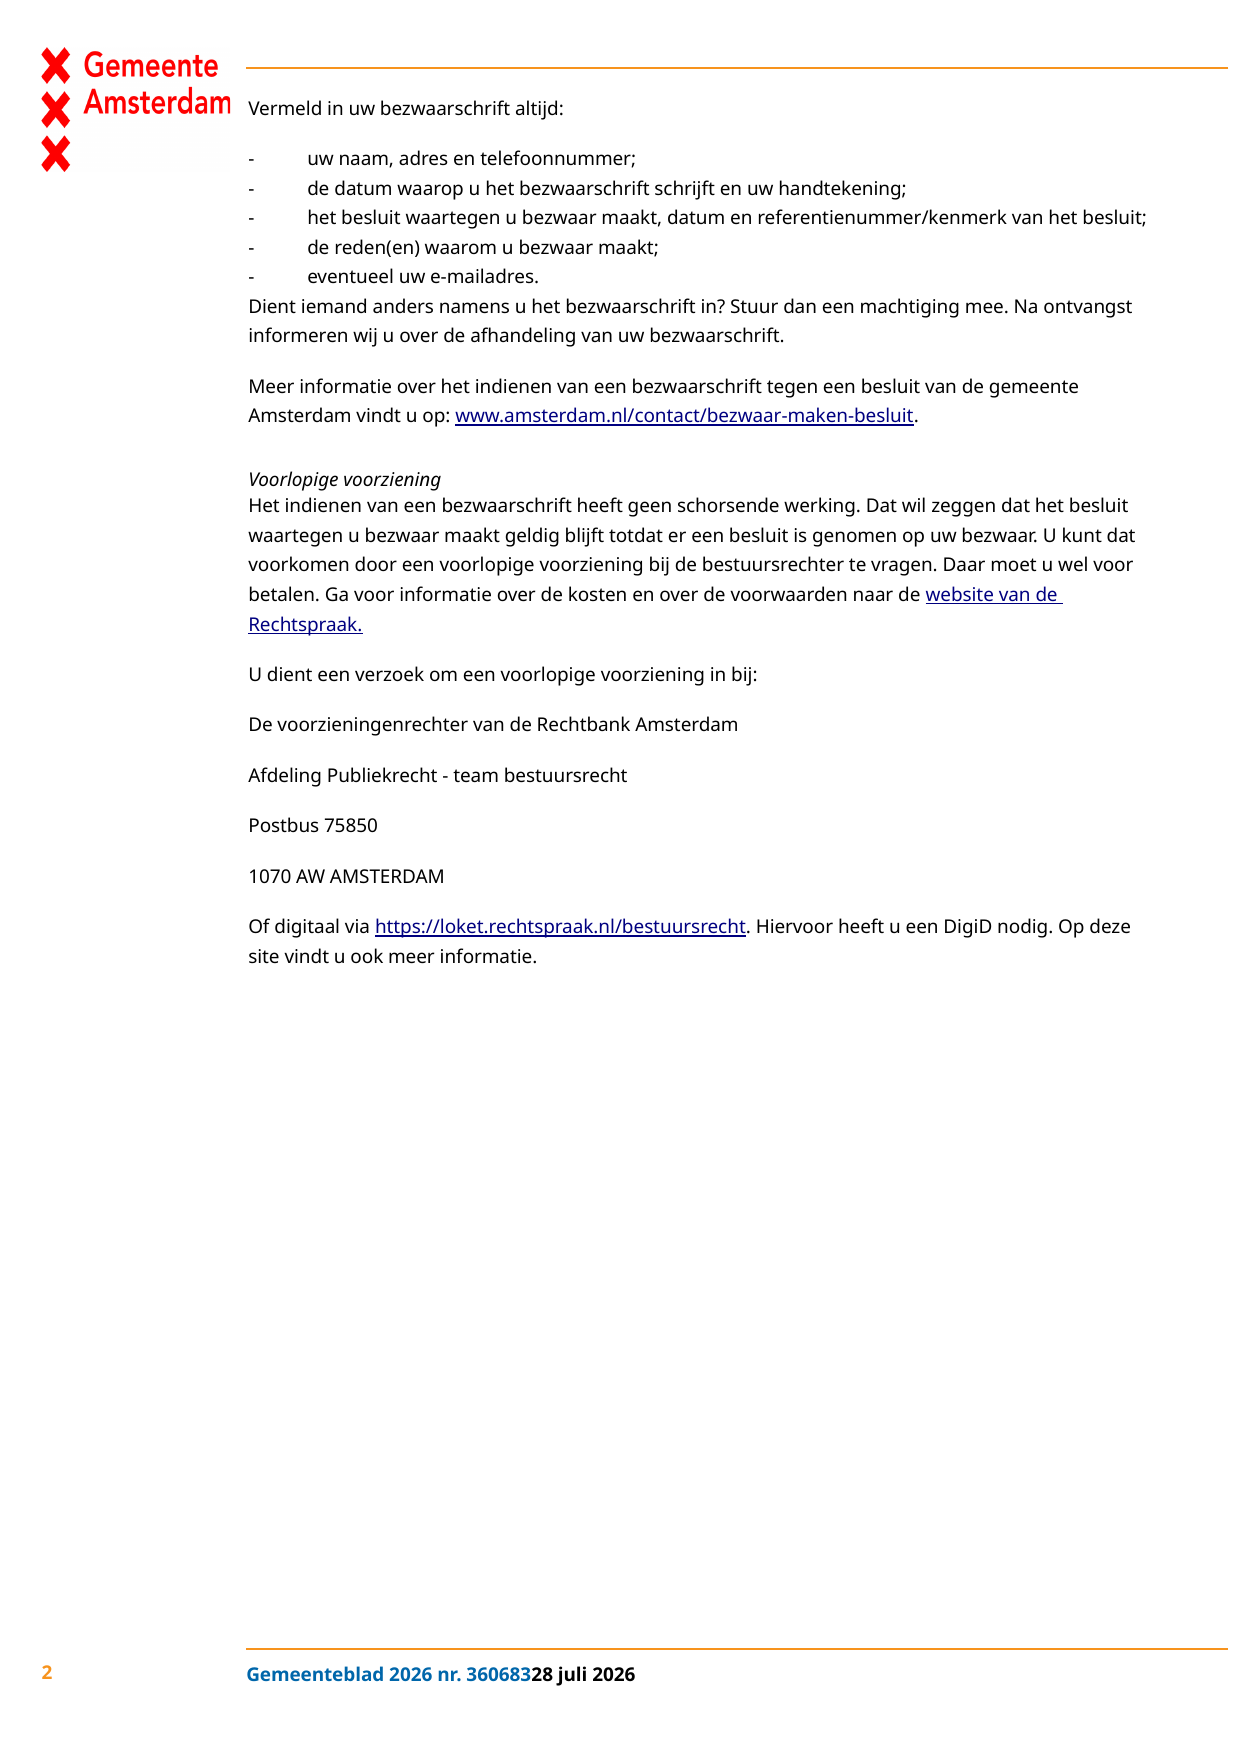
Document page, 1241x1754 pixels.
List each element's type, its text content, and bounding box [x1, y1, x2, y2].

picture [41, 47, 231, 172]
text Dient iemand anders namens u het bezwaarschrift in? Stuur dan een machtiging mee. Na ontvangst informeren wij u over de afhandeling van uw bezwaarschrift. [248, 293, 1152, 348]
list eventueel uw e-mailadres. [248, 263, 1152, 289]
list uw naam, adres en telefoonnummer; [248, 145, 1152, 171]
text Het indienen van een bezwaarschrift heeft geen schorsende werking. Dat wil zeggen dat het besluit waartegen u bezwaar maakt geldig blijft totdat er een besluit is genomen op uw bezwaar. U kunt dat voorkomen door een voorlopige voorziening bij de bestuursrechter te vragen. Daar moet u wel voor betalen. Ga voor informatie over de kosten en over de voorwaarden naar de website van de Rechtspraak. [248, 492, 1152, 636]
text Of digitaal via https://loket.rechtspraak.nl/bestuursrecht. Hiervoor heeft u een DigiD nodig. Op deze site vindt u ook meer informatie. [248, 913, 1152, 968]
text Postbus 75850 [248, 812, 1152, 838]
text Meer informatie over het indienen van een bezwaarschrift tegen een besluit van de gemeente Amsterdam vindt u op: www.amsterdam.nl/contact/bezwaar-maken-besluit. [248, 373, 1152, 428]
text Voorlopige voorziening [248, 467, 1152, 492]
list het besluit waartegen u bezwaar maakt, datum en referentienummer/kenmerk van het besluit; [248, 204, 1152, 230]
text Afdeling Publiekrecht - team bestuursrecht [248, 762, 1152, 788]
list de reden(en) waarom u bezwaar maakt; [248, 234, 1152, 260]
text U dient een verzoek om een voorlopige voorziening in bij: [248, 661, 1152, 687]
text Vermeld in uw bezwaarschrift altijd: [248, 95, 1152, 121]
text De voorzieningenrechter van de Rechtbank Amsterdam [248, 712, 1152, 737]
list de datum waarop u het bezwaarschrift schrijft en uw handtekening; [248, 175, 1152, 201]
text 1070 AW AMSTERDAM [248, 863, 1152, 888]
